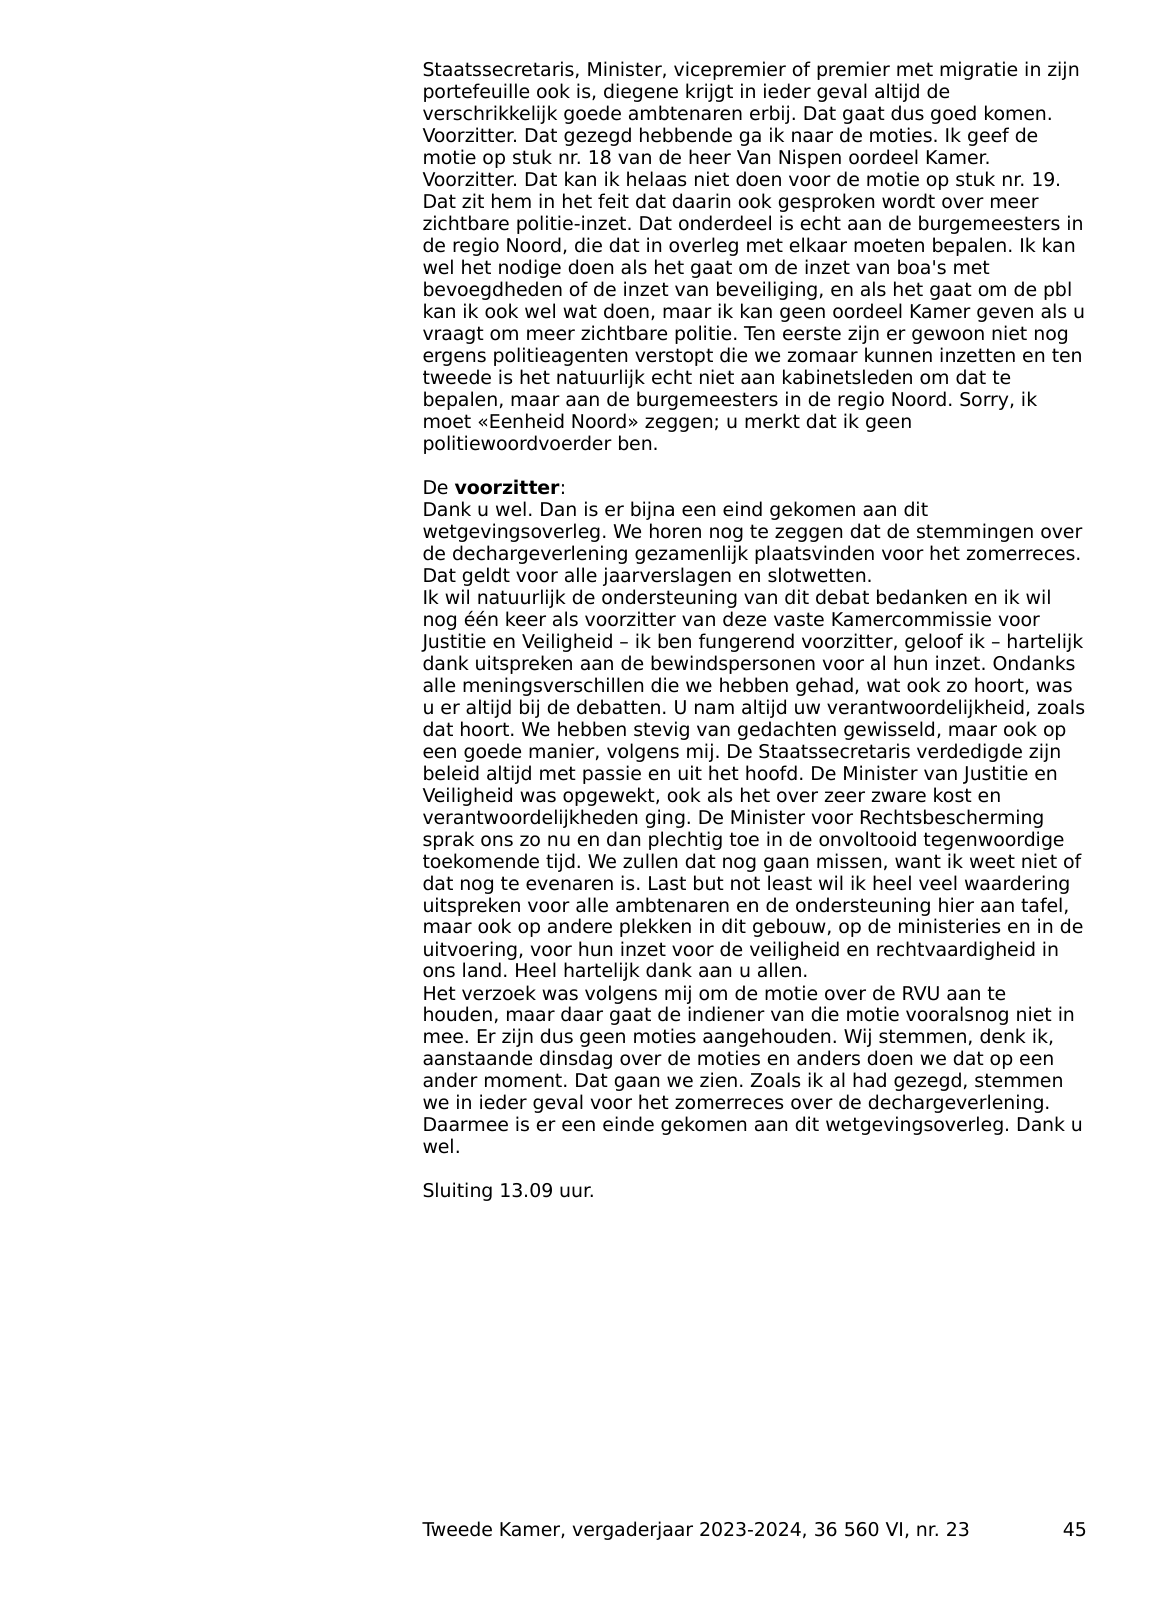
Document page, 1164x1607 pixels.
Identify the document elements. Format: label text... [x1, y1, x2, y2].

text Voorzitter. Dat gezegd hebbende ga ik naar de moties. Ik geef de motie op stuk nr. 18 van de heer Van Nispen oordeel Kamer. [422, 125, 1087, 169]
text Dank u wel. Dan is er bijna een eind gekomen aan dit wetgevingsoverleg. We horen nog te zeggen dat de stemmingen over de dechargeverlening gezamenlijk plaatsvinden voor het zomerreces. Dat geldt voor alle jaarverslagen en slotwetten. [422, 499, 1087, 587]
text Staatssecretaris, Minister, vicepremier of premier met migratie in zijn portefeuille ook is, diegene krijgt in ieder geval altijd de verschrikkelijk goede ambtenaren erbij. Dat gaat dus goed komen. [422, 59, 1087, 125]
text Daarmee is er een einde gekomen aan dit wetgevingsoverleg. Dank u wel. [422, 1114, 1087, 1158]
text Het verzoek was volgens mij om de motie over de RVU aan te houden, maar daar gaat de indiener van die motie vooralsnog niet in mee. Er zijn dus geen moties aangehouden. Wij stemmen, denk ik, aanstaande dinsdag over de moties en anders doen we dat op een ander moment. Dat gaan we zien. Zoals ik al had gezegd, stemmen we in ieder geval voor het zomerreces over de dechargeverlening. [422, 982, 1087, 1114]
text De voorzitter: [422, 477, 1087, 499]
text Voorzitter. Dat kan ik helaas niet doen voor de motie op stuk nr. 19. Dat zit hem in het feit dat daarin ook gesproken wordt over meer zichtbare politie-inzet. Dat onderdeel is echt aan de burgemeesters in de regio Noord, die dat in overleg met elkaar moeten bepalen. Ik kan wel het nodige doen als het gaat om de inzet van boa's met bevoegdheden of de inzet van beveiliging, en als het gaat om de pbl kan ik ook wel wat doen, maar ik kan geen oordeel Kamer geven als u vraagt om meer zichtbare politie. Ten eerste zijn er gewoon niet nog ergens politieagenten verstopt die we zomaar kunnen inzetten en ten tweede is het natuurlijk echt niet aan kabinetsleden om dat te bepalen, maar aan de burgemeesters in de regio Noord. Sorry, ik moet «Eenheid Noord» zeggen; u merkt dat ik geen politiewoordvoerder ben. [422, 169, 1087, 455]
text Sluiting 13.09 uur. [422, 1180, 1087, 1202]
text Ik wil natuurlijk de ondersteuning van dit debat bedanken en ik wil nog één keer als voorzitter van deze vaste Kamercommissie voor Justitie en Veiligheid – ik ben fungerend voorzitter, geloof ik – hartelijk dank uitspreken aan de bewindspersonen voor al hun inzet. Ondanks alle meningsverschillen die we hebben gehad, wat ook zo hoort, was u er altijd bij de debatten. U nam altijd uw verantwoordelijkheid, zoals dat hoort. We hebben stevig van gedachten gewisseld, maar ook op een goede manier, volgens mij. De Staatssecretaris verdedigde zijn beleid altijd met passie en uit het hoofd. De Minister van Justitie en Veiligheid was opgewekt, ook als het over zeer zware kost en verantwoordelijkheden ging. De Minister voor Rechtsbescherming sprak ons zo nu en dan plechtig toe in de onvoltooid tegenwoordige toekomende tijd. We zullen dat nog gaan missen, want ik weet niet of dat nog te evenaren is. Last but not least wil ik heel veel waardering uitspreken voor alle ambtenaren en de ondersteuning hier aan tafel, maar ook op andere plekken in dit gebouw, op de ministeries en in de uitvoering, voor hun inzet voor de veiligheid en rechtvaardigheid in ons land. Heel hartelijk dank aan u allen. [422, 587, 1087, 982]
